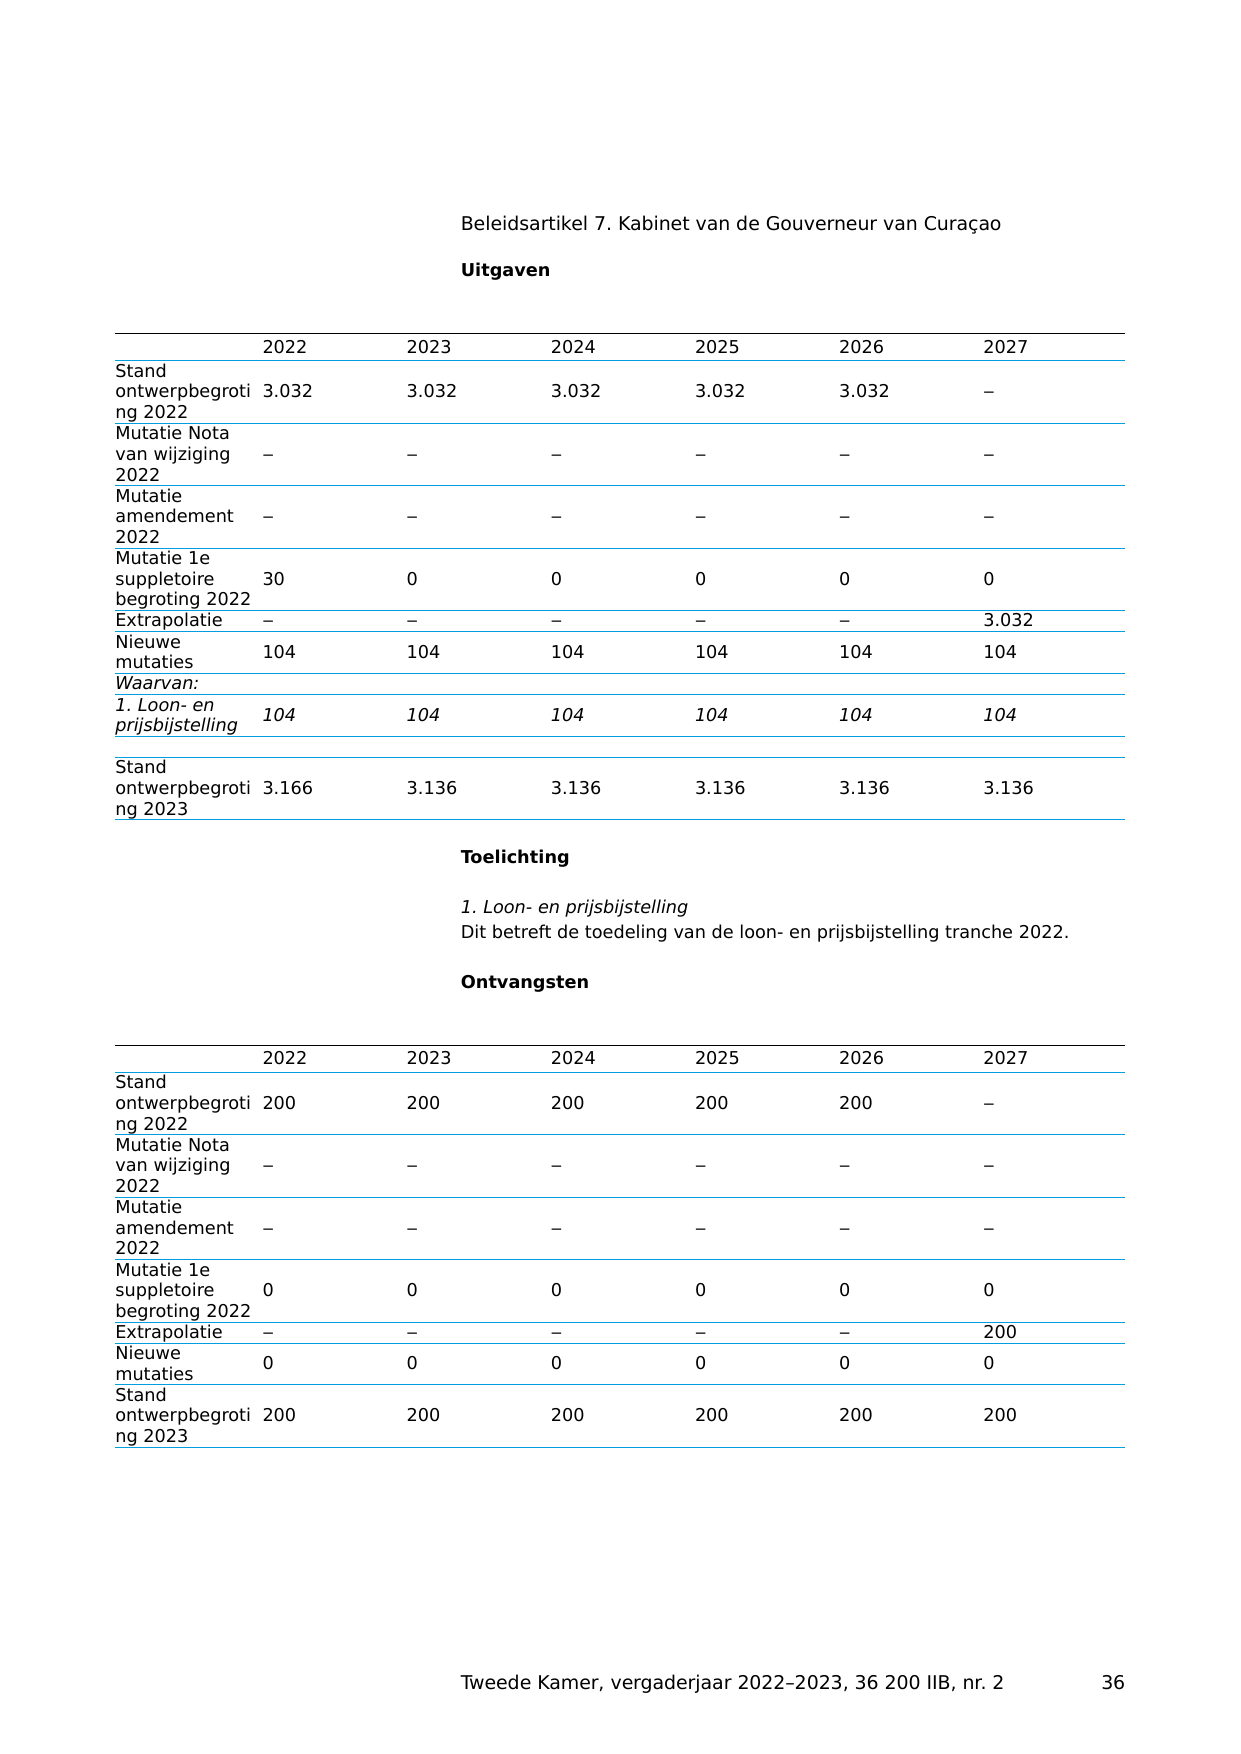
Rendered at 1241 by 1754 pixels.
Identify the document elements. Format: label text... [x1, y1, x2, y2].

table_cell ‒ [692, 611, 836, 631]
table_cell 200 [259, 1073, 403, 1134]
table_cell 0 [692, 1260, 836, 1321]
table_cell 200 [836, 1073, 980, 1134]
table_cell ‒ [404, 1198, 548, 1259]
table_cell 104 [259, 695, 403, 736]
table_cell [404, 737, 548, 757]
table_cell 3.032 [548, 361, 692, 423]
table_cell 0 [548, 549, 692, 610]
table_cell ‒ [259, 1135, 403, 1197]
table_cell 3.136 [548, 758, 692, 819]
table_cell 2026 [836, 1046, 980, 1072]
table_cell Stand ontwerpbegroting 2022 [115, 1073, 259, 1134]
table_cell 2025 [692, 1046, 836, 1072]
table_cell 104 [980, 632, 1125, 673]
table_cell 0 [836, 549, 980, 610]
table_cell ‒ [548, 611, 692, 631]
table_cell 1. Loon- en prijsbijstelling [115, 695, 259, 736]
table_cell 0 [692, 1344, 836, 1384]
table_cell ‒ [836, 1198, 980, 1259]
table_cell ‒ [259, 611, 403, 631]
table_cell ‒ [692, 1323, 836, 1342]
table_cell ‒ [404, 1323, 548, 1342]
table_cell 3.136 [692, 758, 836, 819]
table_cell 0 [836, 1344, 980, 1384]
table_cell 3.032 [980, 611, 1125, 631]
table_cell ‒ [980, 1073, 1125, 1134]
table_cell 0 [259, 1344, 403, 1384]
table_cell ‒ [836, 486, 980, 547]
table_cell 3.166 [259, 758, 403, 819]
table_cell 2027 [980, 334, 1125, 360]
table_cell 104 [548, 695, 692, 736]
table_cell ‒ [259, 1198, 403, 1259]
table_cell 200 [404, 1073, 548, 1134]
table_cell 30 [259, 549, 403, 610]
table_cell 0 [548, 1260, 692, 1321]
table_cell 2026 [836, 334, 980, 360]
table_cell 104 [404, 695, 548, 736]
table_cell 104 [259, 632, 403, 673]
table_cell Waarvan: [115, 674, 259, 694]
table_cell [259, 674, 403, 694]
table_header Tabel 26 Uitgaven beleidsartikel 7. Kabinet van de Gouverneur van Curaçao (bedragen x € 1.000) [115, 308, 1125, 333]
table_header Tabel 27 Ontvangsten beleidsartikel 7. Kabinet van de Gouverneur van Curaçao (bedragen x € 1.000) [115, 1020, 1125, 1045]
table_cell [548, 737, 692, 757]
table_cell Nieuwe mutaties [115, 632, 259, 673]
text Ontvangsten [461, 970, 1125, 993]
table_cell 0 [980, 549, 1125, 610]
table_cell ‒ [836, 1323, 980, 1342]
text 1. Loon- en prijsbijstelling [461, 895, 1125, 918]
table_cell ‒ [692, 486, 836, 547]
table_cell Extrapolatie [115, 611, 259, 631]
table_cell 2023 [404, 1046, 548, 1072]
table_cell ‒ [980, 361, 1125, 423]
table_cell 2024 [548, 334, 692, 360]
table_cell ‒ [836, 424, 980, 485]
table_cell 0 [548, 1344, 692, 1384]
table_cell Mutatie Nota van wijziging 2022 [115, 424, 259, 485]
table_cell ‒ [980, 1198, 1125, 1259]
table_cell 3.136 [980, 758, 1125, 819]
table_cell [404, 674, 548, 694]
table_cell ‒ [548, 1135, 692, 1197]
table_cell 200 [548, 1073, 692, 1134]
table_cell [692, 674, 836, 694]
table_cell Mutatie amendement 2022 [115, 1198, 259, 1259]
table_cell 104 [692, 695, 836, 736]
table_cell [692, 737, 836, 757]
table_cell 2022 [259, 1046, 403, 1072]
table_cell 200 [548, 1385, 692, 1447]
table_cell ‒ [980, 486, 1125, 547]
text Dit betreft de toedeling van de loon- en prijsbijstelling tranche 2022. [461, 920, 1125, 943]
table_cell 3.032 [836, 361, 980, 423]
table_cell 0 [980, 1344, 1125, 1384]
table_cell 104 [692, 632, 836, 673]
table_cell ‒ [404, 424, 548, 485]
table_cell 3.032 [259, 361, 403, 423]
table_cell 2025 [692, 334, 836, 360]
table_cell [115, 1046, 259, 1072]
table_cell ‒ [980, 424, 1125, 485]
table_cell 0 [692, 549, 836, 610]
table_cell Extrapolatie [115, 1323, 259, 1342]
table_cell Mutatie 1e suppletoire begroting 2022 [115, 1260, 259, 1321]
table_cell Stand ontwerpbegroting 2022 [115, 361, 259, 423]
table_cell 200 [836, 1385, 980, 1447]
table_cell [980, 737, 1125, 757]
table_cell Mutatie amendement 2022 [115, 486, 259, 547]
table_cell Nieuwe mutaties [115, 1344, 259, 1384]
table_cell 104 [980, 695, 1125, 736]
table_cell [115, 737, 259, 757]
table_cell ‒ [548, 1323, 692, 1342]
table_cell ‒ [548, 486, 692, 547]
table_cell ‒ [692, 424, 836, 485]
table_cell 3.136 [836, 758, 980, 819]
table_cell [259, 737, 403, 757]
title Beleidsartikel 7. Kabinet van de Gouverneur van Curaçao [461, 213, 1125, 235]
table_cell 0 [259, 1260, 403, 1321]
table_cell ‒ [836, 611, 980, 631]
table_cell 104 [836, 632, 980, 673]
table_cell 0 [404, 1344, 548, 1384]
table_cell ‒ [980, 1135, 1125, 1197]
table_cell ‒ [259, 486, 403, 547]
table_cell ‒ [404, 486, 548, 547]
table_cell 0 [980, 1260, 1125, 1321]
table_cell 200 [259, 1385, 403, 1447]
table_cell ‒ [404, 611, 548, 631]
table_cell 200 [404, 1385, 548, 1447]
table_cell ‒ [259, 1323, 403, 1342]
table_cell Stand ontwerpbegroting 2023 [115, 1385, 259, 1447]
table_cell 200 [980, 1385, 1125, 1447]
table_cell [115, 334, 259, 360]
table_cell [980, 674, 1125, 694]
table_cell ‒ [836, 1135, 980, 1197]
text Uitgaven [461, 258, 1125, 281]
table_cell 104 [548, 632, 692, 673]
table_cell 200 [692, 1073, 836, 1134]
table_cell 200 [980, 1323, 1125, 1342]
table_cell 0 [836, 1260, 980, 1321]
table_cell 3.032 [692, 361, 836, 423]
table_cell Mutatie 1e suppletoire begroting 2022 [115, 549, 259, 610]
table_cell Stand ontwerpbegroting 2023 [115, 758, 259, 819]
table_cell 104 [404, 632, 548, 673]
table_cell Mutatie Nota van wijziging 2022 [115, 1135, 259, 1197]
table_cell 0 [404, 1260, 548, 1321]
text Toelichting [461, 845, 1125, 868]
table_cell 0 [404, 549, 548, 610]
table_cell 3.032 [404, 361, 548, 423]
table_cell ‒ [692, 1135, 836, 1197]
table_cell ‒ [404, 1135, 548, 1197]
table_cell 2022 [259, 334, 403, 360]
table_cell [836, 737, 980, 757]
table_cell 2023 [404, 334, 548, 360]
table_cell [548, 674, 692, 694]
table_cell ‒ [548, 1198, 692, 1259]
table_cell 2024 [548, 1046, 692, 1072]
table_cell 3.136 [404, 758, 548, 819]
table_cell [836, 674, 980, 694]
table_cell 104 [836, 695, 980, 736]
table_cell ‒ [259, 424, 403, 485]
table_cell 2027 [980, 1046, 1125, 1072]
table_cell 200 [692, 1385, 836, 1447]
table_cell ‒ [692, 1198, 836, 1259]
table_cell ‒ [548, 424, 692, 485]
